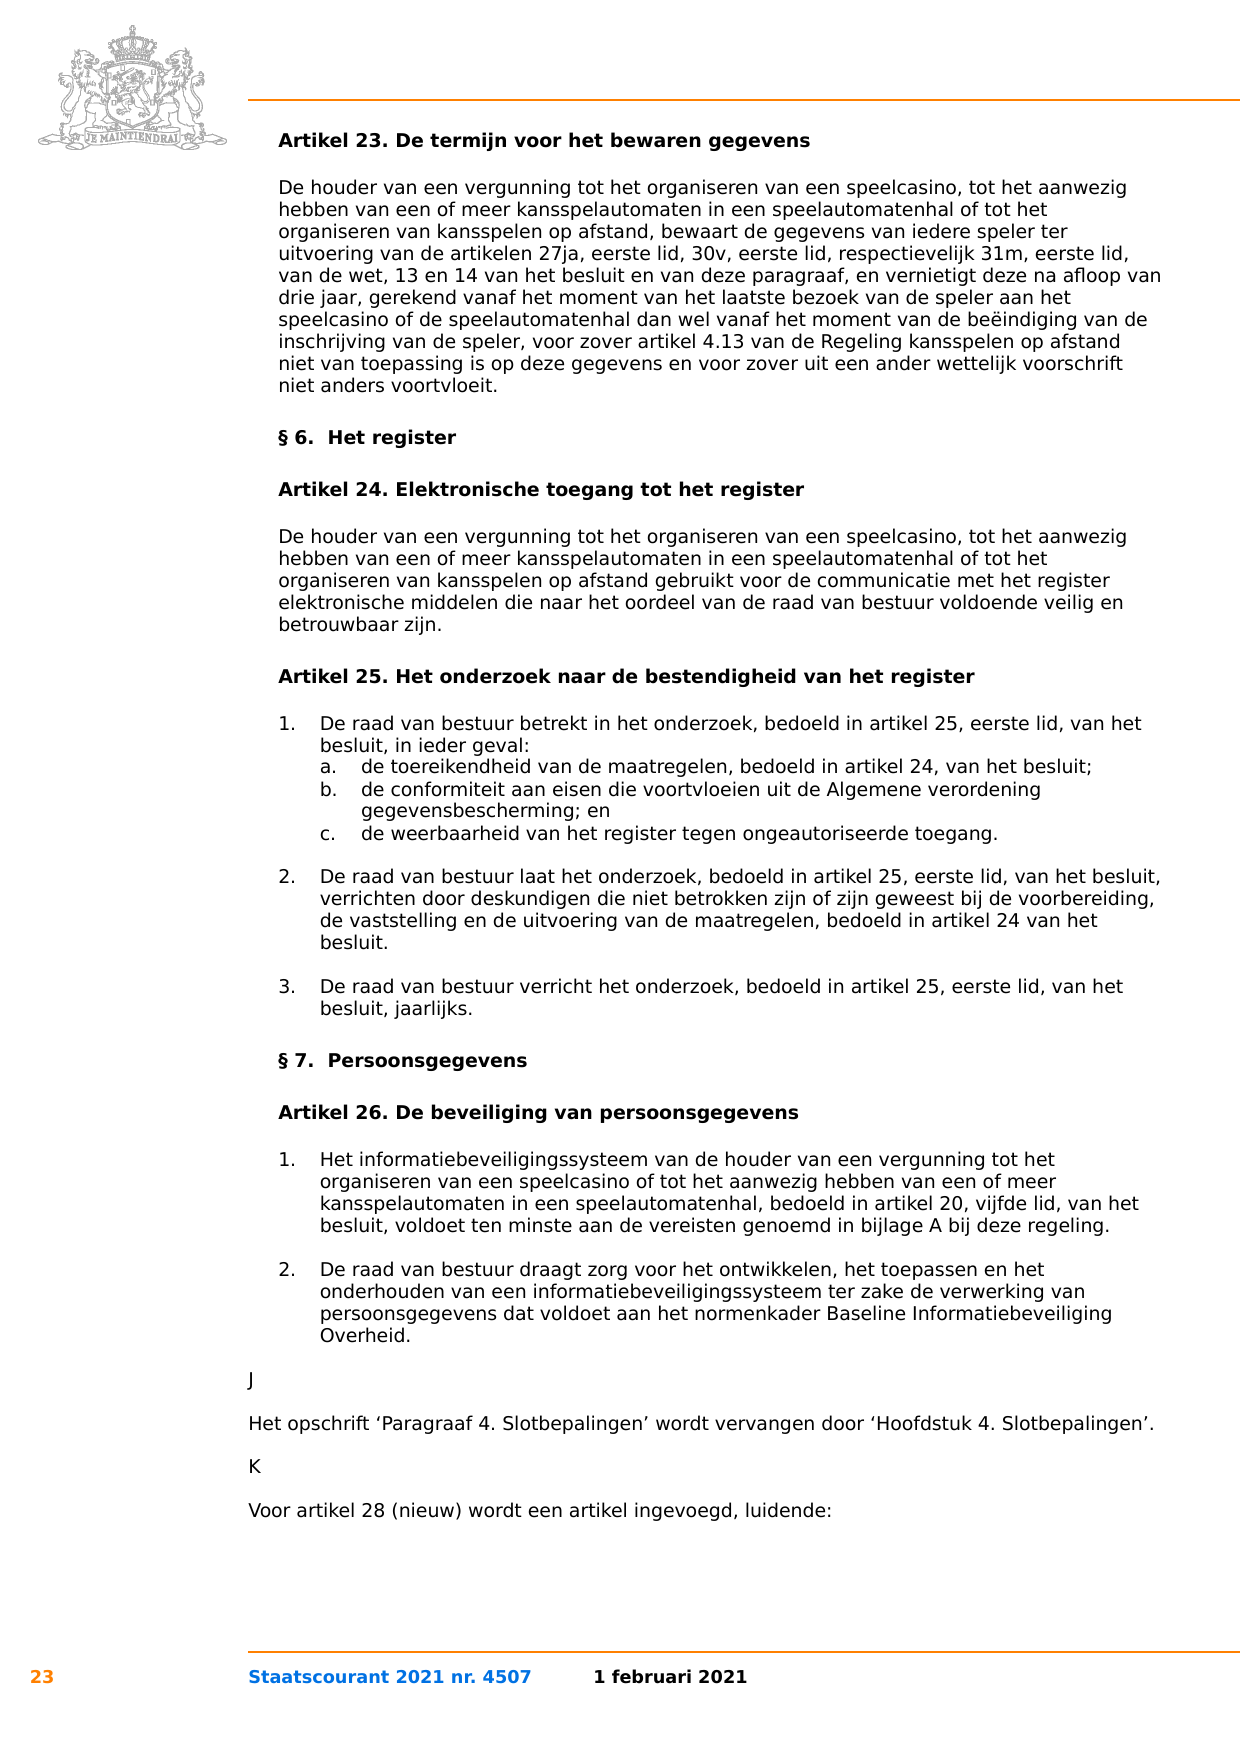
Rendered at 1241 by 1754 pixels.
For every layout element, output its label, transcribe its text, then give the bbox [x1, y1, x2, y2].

subtitle § 6. Het register [278, 427, 1163, 449]
text a. de toereikendheid van de maatregelen, bedoeld in artikel 24, van het besluit; [319, 756, 1163, 778]
text De houder van een vergunning tot het organiseren van een speelcasino, tot het aanwezig hebben van een of meer kansspelautomaten in een speelautomatenhal of tot het organiseren van kansspelen op afstand gebruikt voor de communicatie met het register elektronische middelen die naar het oordeel van de raad van bestuur voldoende veilig en betrouwbaar zijn. [278, 526, 1163, 636]
text 2. De raad van bestuur draagt zorg voor het ontwikkelen, het toepassen en het onderhouden van een informatiebeveiligingssysteem ter zake de verwerking van persoonsgegevens dat voldoet aan het normenkader Baseline Informatiebeveiliging Overheid. [278, 1259, 1163, 1347]
text Het opschrift ‘Paragraaf 4. Slotbepalingen’ wordt vervangen door ‘Hoofdstuk 4. Slotbepalingen’. [248, 1412, 1163, 1434]
subtitle Artikel 23. De termijn voor het bewaren gegevens [278, 130, 1163, 152]
subtitle Artikel 24. Elektronische toegang tot het register [278, 479, 1163, 501]
text Voor artikel 28 (nieuw) wordt een artikel ingevoegd, luidende: [248, 1500, 1163, 1522]
text 1. De raad van bestuur betrekt in het onderzoek, bedoeld in artikel 25, eerste lid, van het besluit, in ieder geval: [278, 712, 1163, 756]
text 1. Het informatiebeveiligingssysteem van de houder van een vergunning tot het organiseren van een speelcasino of tot het aanwezig hebben van een of meer kansspelautomaten in een speelautomatenhal, bedoeld in artikel 20, vijfde lid, van het besluit, voldoet ten minste aan de vereisten genoemd in bijlage A bij deze regeling. [278, 1149, 1163, 1237]
subtitle Artikel 26. De beveiliging van persoonsgegevens [278, 1102, 1163, 1124]
subtitle Artikel 25. Het onderzoek naar de bestendigheid van het register [278, 666, 1163, 687]
text b. de conformiteit aan eisen die voortvloeien uit de Algemene verordening gegevensbescherming; en [319, 778, 1163, 822]
text c. de weerbaarheid van het register tegen ongeautoriseerde toegang. [319, 822, 1163, 844]
subtitle § 7. Persoonsgegevens [278, 1050, 1163, 1072]
text De houder van een vergunning tot het organiseren van een speelcasino, tot het aanwezig hebben van een of meer kansspelautomaten in een speelautomatenhal of tot het organiseren van kansspelen op afstand, bewaart de gegevens van iedere speler ter uitvoering van de artikelen 27ja, eerste lid, 30v, eerste lid, respectievelijk 31m, eerste lid, van de wet, 13 en 14 van het besluit en van deze paragraaf, en vernietigt deze na afloop van drie jaar, gerekend vanaf het moment van het laatste bezoek van de speler aan het speelcasino of de speelautomatenhal dan wel vanaf het moment van de beëindiging van de inschrijving van de speler, voor zover artikel 4.13 van de Regeling kansspelen op afstand niet van toepassing is op deze gegevens en voor zover uit een ander wettelijk voorschrift niet anders voortvloeit. [278, 177, 1163, 397]
text 3. De raad van bestuur verricht het onderzoek, bedoeld in artikel 25, eerste lid, van het besluit, jaarlijks. [278, 976, 1163, 1020]
picture [38, 25, 227, 150]
text K [248, 1456, 1163, 1478]
text 2. De raad van bestuur laat het onderzoek, bedoeld in artikel 25, eerste lid, van het besluit, verrichten door deskundigen die niet betrokken zijn of zijn geweest bij de voorbereiding, de vaststelling en de uitvoering van de maatregelen, bedoeld in artikel 24 van het besluit. [278, 866, 1163, 954]
text J [248, 1368, 1163, 1391]
